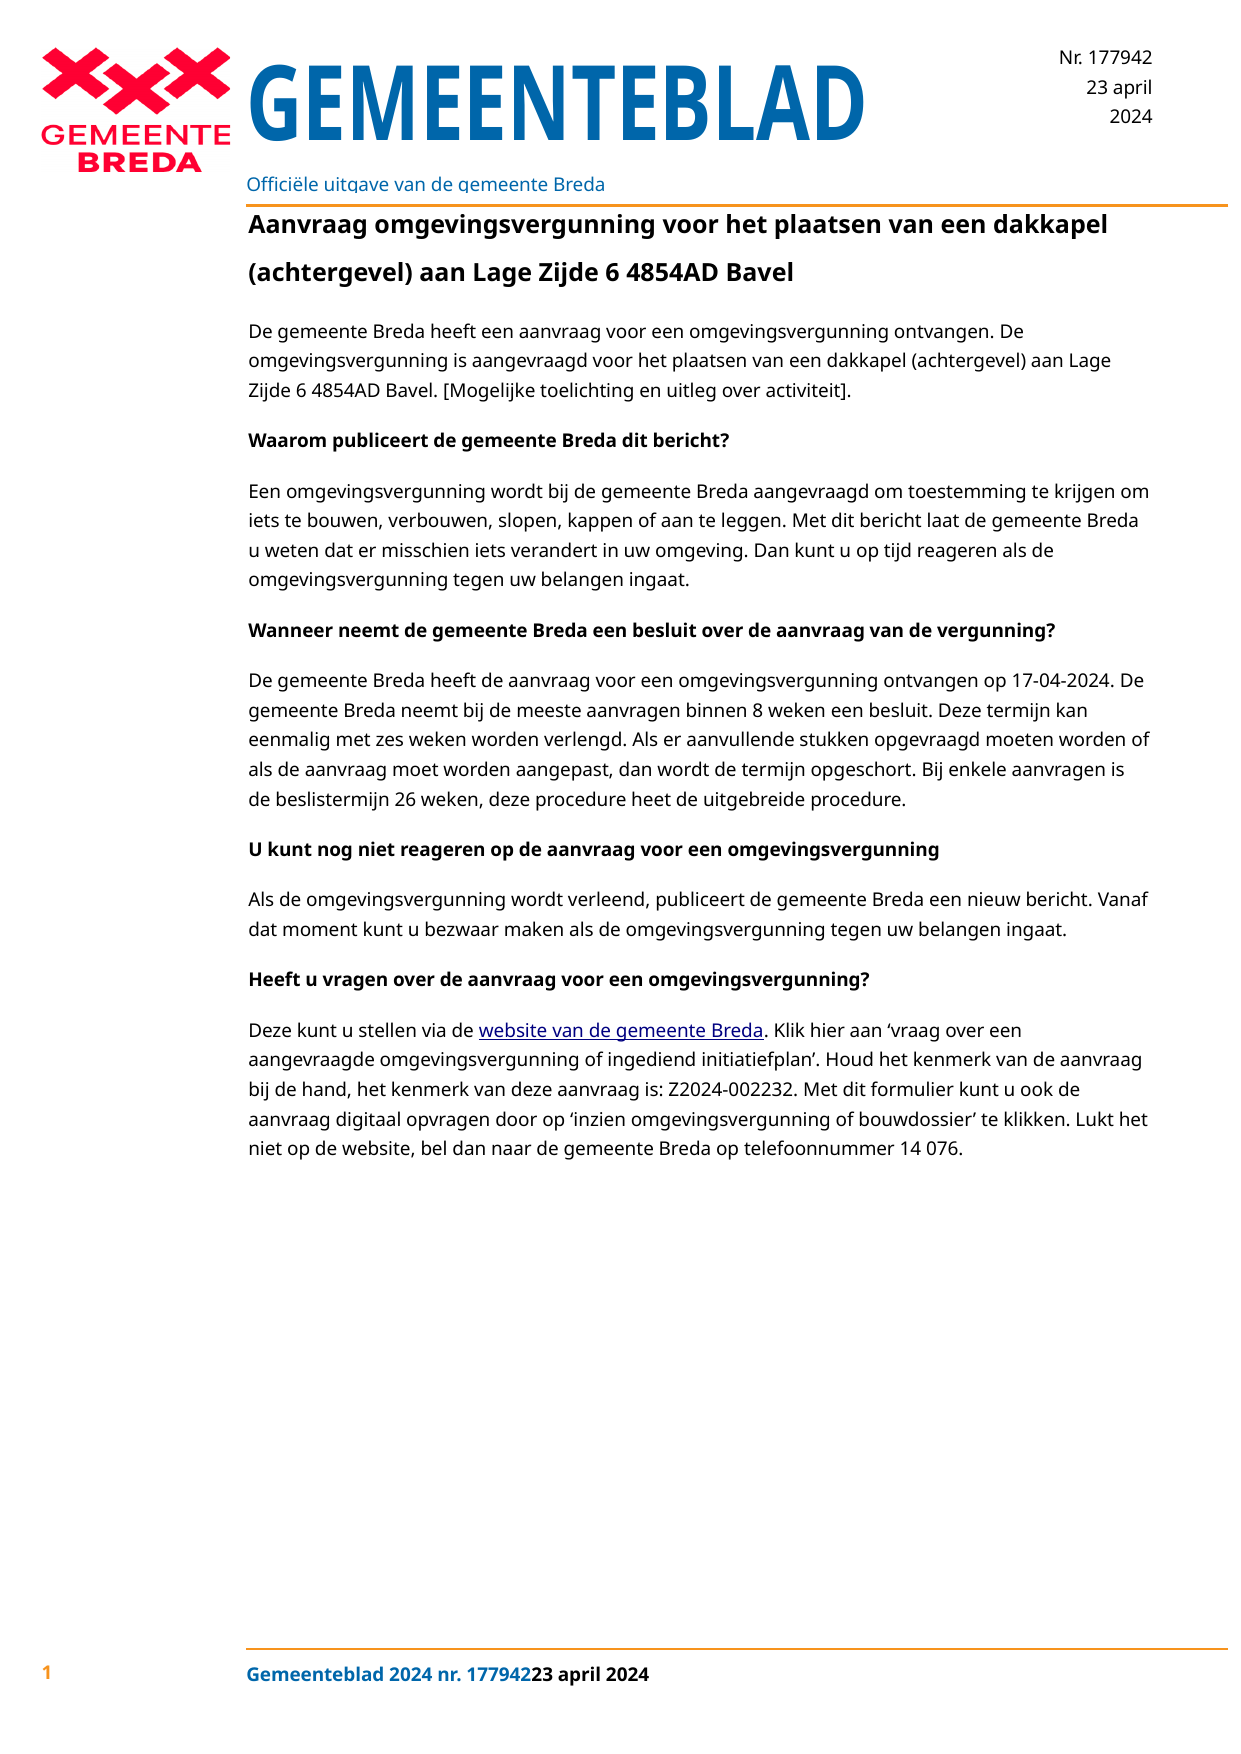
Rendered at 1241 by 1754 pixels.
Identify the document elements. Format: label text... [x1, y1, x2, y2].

text Een omgevingsvergunning wordt bij de gemeente Breda aangevraagd om toestemming te krijgen om iets te bouwen, verbouwen, slopen, kappen of aan te leggen. Met dit bericht laat de gemeente Breda u weten dat er misschien iets verandert in uw omgeving. Dan kunt u op tijd reageren als de omgevingsvergunning tegen uw belangen ingaat. [248, 478, 1152, 592]
text Als de omgevingsvergunning wordt verleend, publiceert de gemeente Breda een nieuw bericht. Vanaf dat moment kunt u bezwaar maken als de omgevingsvergunning tegen uw belangen ingaat. [248, 887, 1152, 942]
text Heeft u vragen over de aanvraag voor een omgevingsvergunning? [248, 967, 1152, 992]
text U kunt nog niet reageren op de aanvraag voor een omgevingsvergunning [248, 836, 1152, 862]
text Deze kunt u stellen via de website van de gemeente Breda. Klik hier aan ‘vraag over een aangevraagde omgevingsvergunning of ingediend initiatiefplan’. Houd het kenmerk van de aanvraag bij de hand, het kenmerk van deze aanvraag is: Z2024-002232. Met dit formulier kunt u ook de aanvraag digitaal opvragen door op ‘inzien omgevingsvergunning of bouwdossier’ te klikken. Lukt het niet op de website, bel dan naar de gemeente Breda op telefoonnummer 14 076. [248, 1017, 1152, 1161]
picture [41, 47, 231, 172]
text De gemeente Breda heeft een aanvraag voor een omgevingsvergunning ontvangen. De omgevingsvergunning is aangevraagd voor het plaatsen van een dakkapel (achtergevel) aan Lage Zijde 6 4854AD Bavel. [Mogelijke toelichting en uitleg over activiteit]. [248, 318, 1152, 403]
text De gemeente Breda heeft de aanvraag voor een omgevingsvergunning ontvangen op 17-04-2024. De gemeente Breda neemt bij de meeste aanvragen binnen 8 weken een besluit. Deze termijn kan eenmalig met zes weken worden verlengd. Als er aanvullende stukken opgevraagd moeten worden of als de aanvraag moet worden aangepast, dan wordt de termijn opgeschort. Bij enkele aanvragen is de beslistermijn 26 weken, deze procedure heet de uitgebreide procedure. [248, 667, 1152, 812]
text Aanvraag omgevingsvergunning voor het plaatsen van een dakkapel (achtergevel) aan Lage Zijde 6 4854AD Bavel [248, 207, 1152, 288]
text Waarom publiceert de gemeente Breda dit bericht? [248, 427, 1152, 453]
text Wanneer neemt de gemeente Breda een besluit over de aanvraag van de vergunning? [248, 617, 1152, 643]
